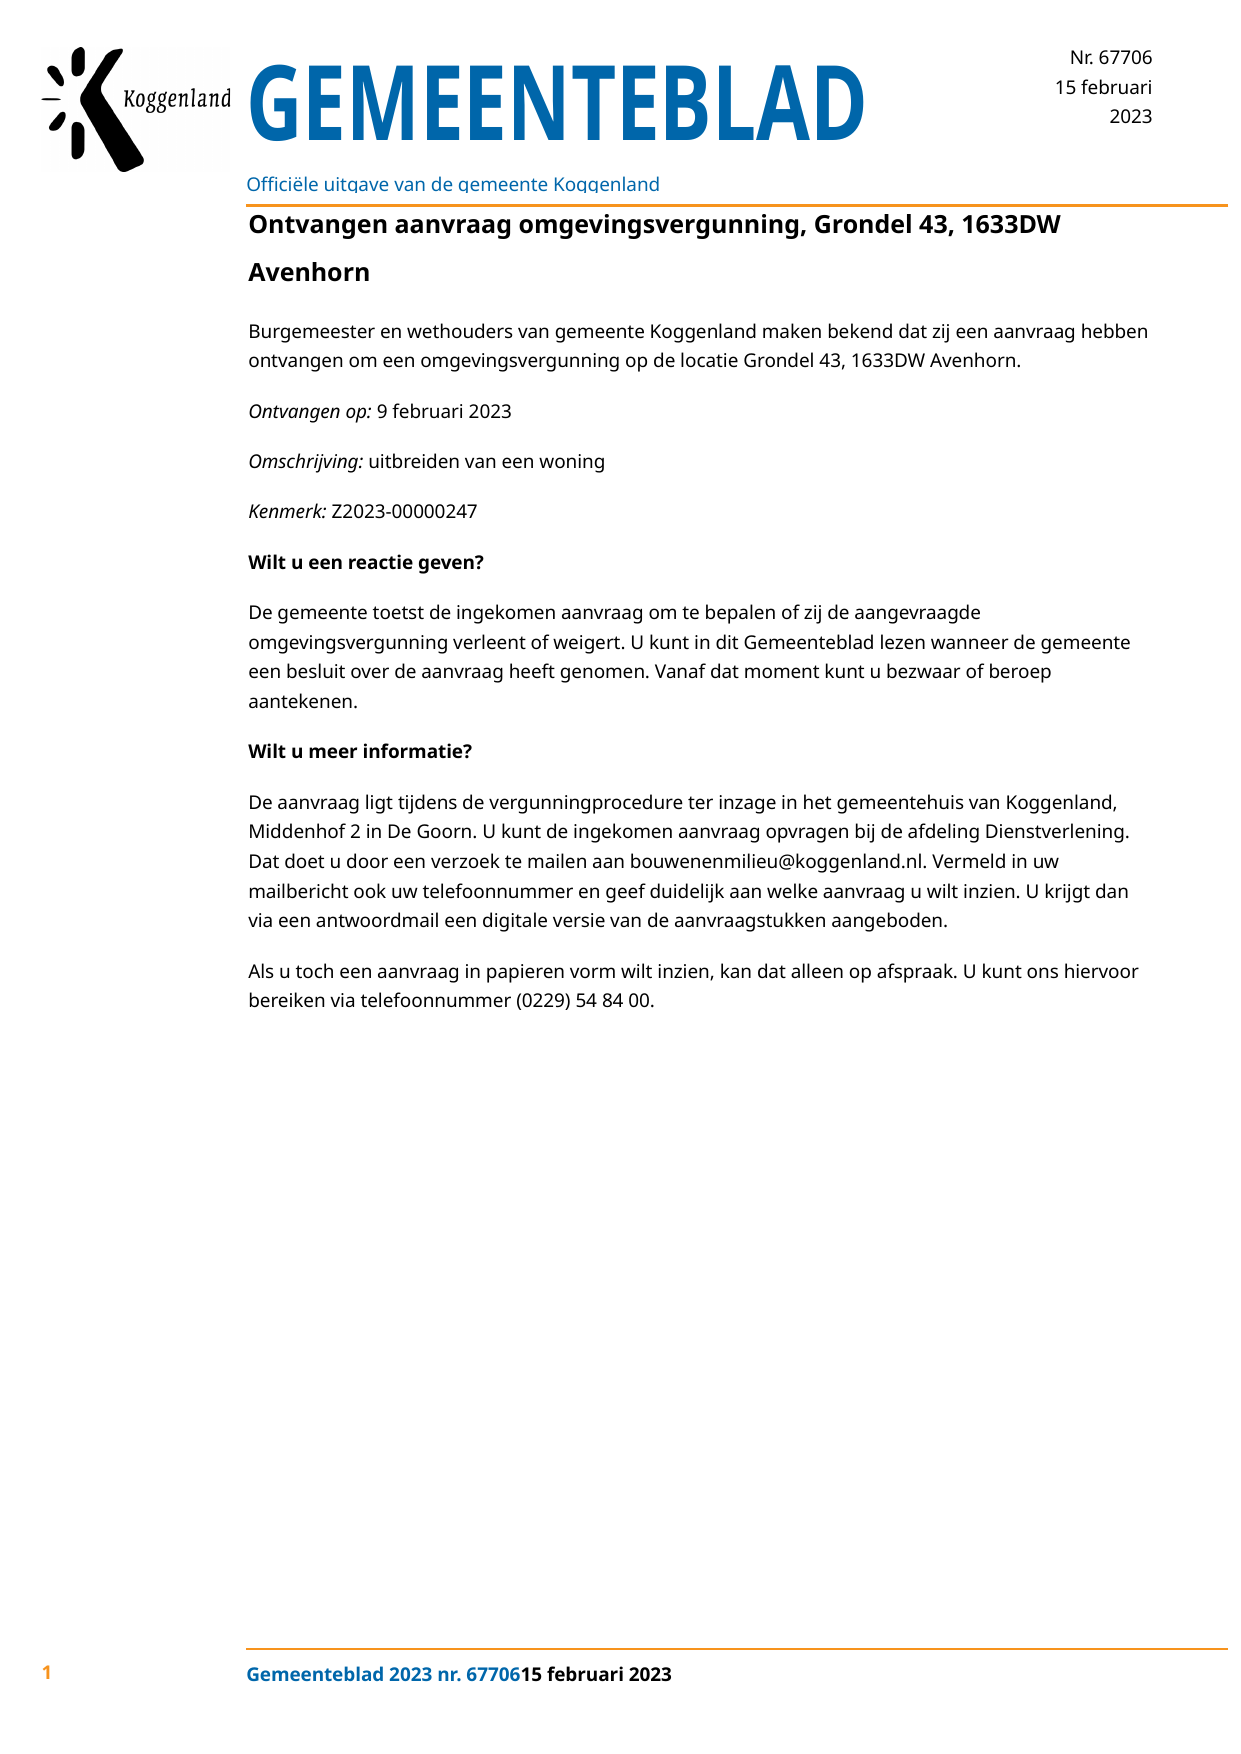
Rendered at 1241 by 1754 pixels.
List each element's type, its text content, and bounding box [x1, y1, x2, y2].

text Omschrijving: uitbreiden van een woning [248, 448, 1152, 474]
text Ontvangen op: 9 februari 2023 [248, 398, 1152, 424]
text Ontvangen aanvraag omgevingsvergunning, Grondel 43, 1633DW Avenhorn [248, 207, 1152, 288]
text De gemeente toetst de ingekomen aanvraag om te bepalen of zij de aangevraagde omgevingsvergunning verleent of weigert. U kunt in dit Gemeenteblad lezen wanneer de gemeente een besluit over de aanvraag heeft genomen. Vanaf dat moment kunt u bezwaar of beroep aantekenen. [248, 599, 1152, 714]
text Wilt u een reactie geven? [248, 549, 1152, 575]
text Wilt u meer informatie? [248, 739, 1152, 764]
picture [41, 47, 231, 172]
text Als u toch een aanvraag in papieren vorm wilt inzien, kan dat alleen op afspraak. U kunt ons hiervoor bereiken via telefoonnummer (0229) 54 84 00. [248, 958, 1152, 1013]
text Kenmerk: Z2023-00000247 [248, 499, 1152, 524]
text De aanvraag ligt tijdens de vergunningprocedure ter inzage in het gemeentehuis van Koggenland, Middenhof 2 in De Goorn. U kunt de ingekomen aanvraag opvragen bij de afdeling Dienstverlening. Dat doet u door een verzoek te mailen aan bouwenenmilieu@koggenland.nl. Vermeld in uw mailbericht ook uw telefoonnummer en geef duidelijk aan welke aanvraag u wilt inzien. U krijgt dan via een antwoordmail een digitale versie van de aanvraagstukken aangeboden. [248, 789, 1152, 933]
text Burgemeester en wethouders van gemeente Koggenland maken bekend dat zij een aanvraag hebben ontvangen om een omgevingsvergunning op de locatie Grondel 43, 1633DW Avenhorn. [248, 318, 1152, 373]
